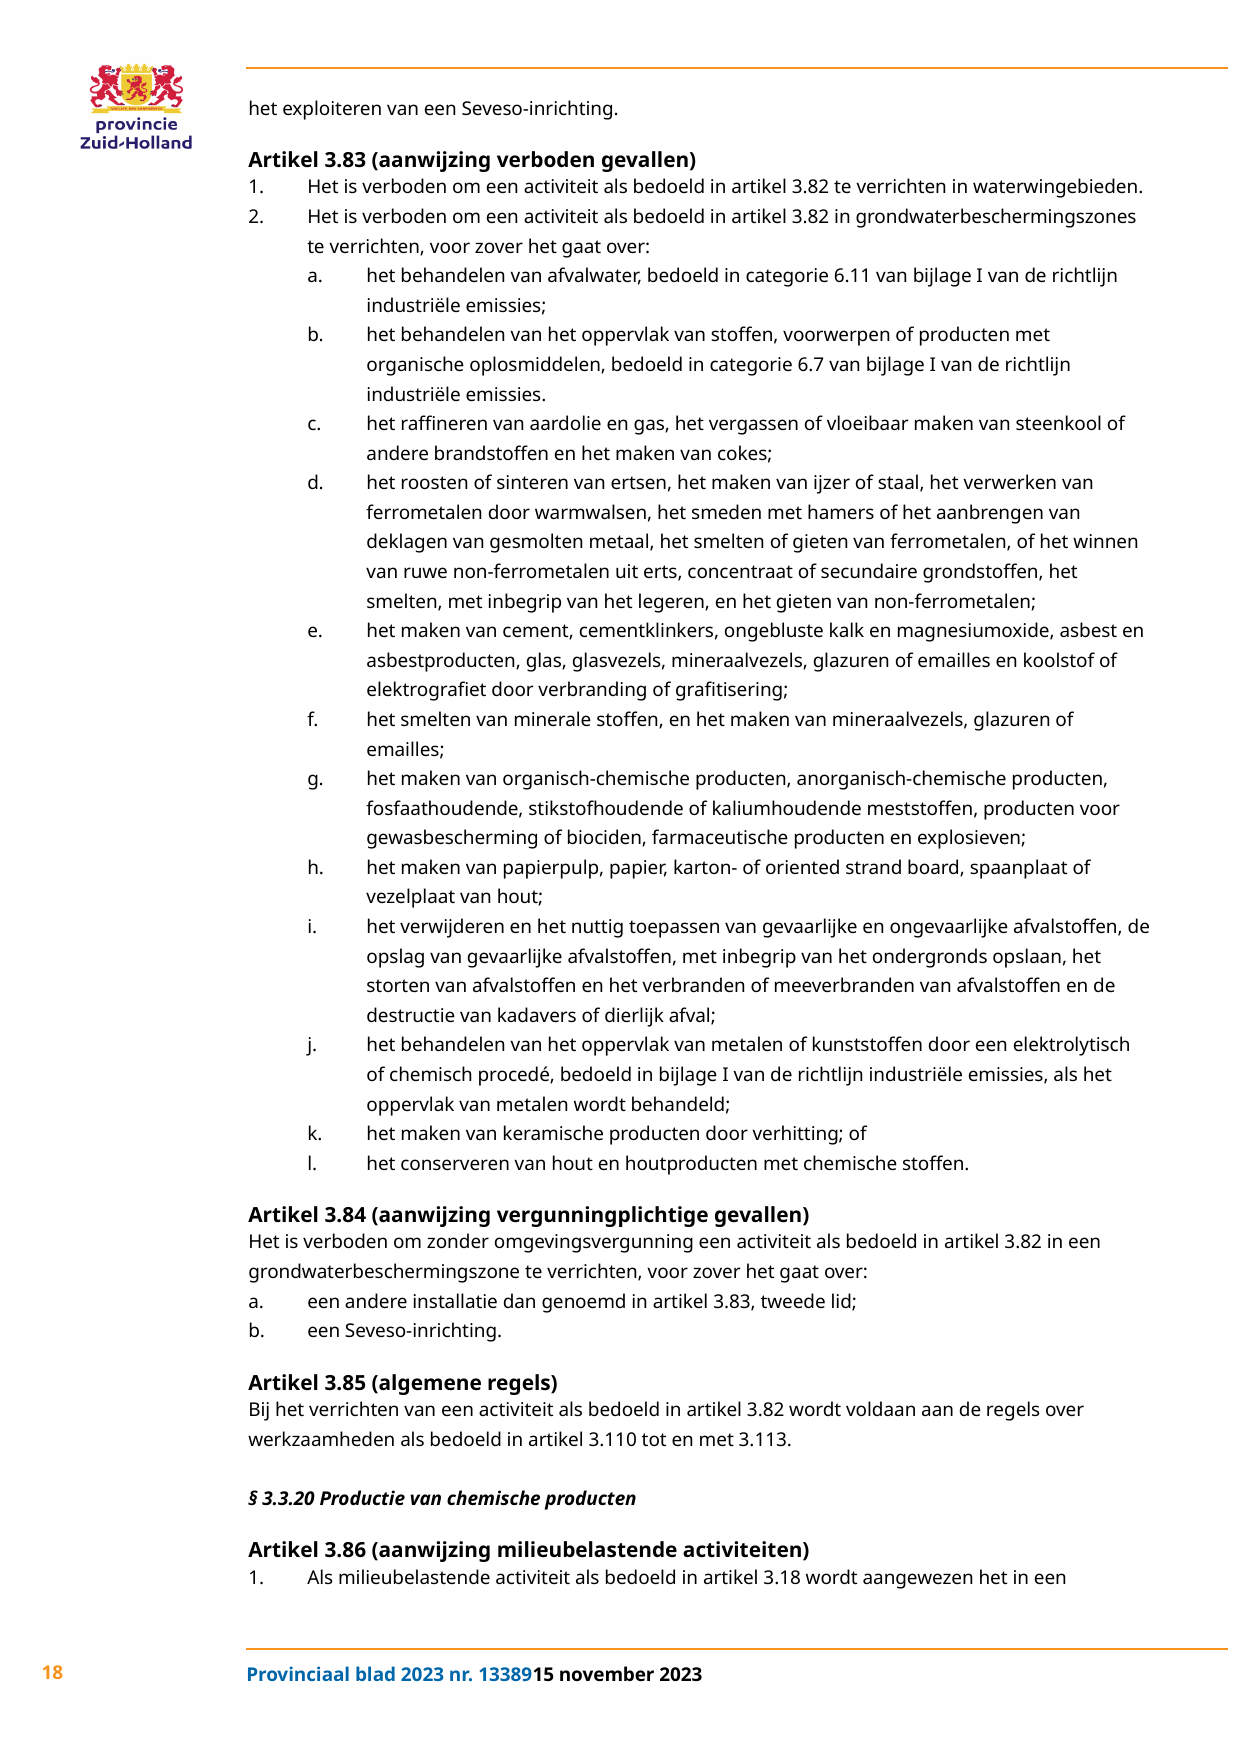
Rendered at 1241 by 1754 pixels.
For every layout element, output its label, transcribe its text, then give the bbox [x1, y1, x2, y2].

list het maken van cement, cementklinkers, ongebluste kalk en magnesiumoxide, asbest en asbestproducten, glas, glasvezels, mineraalvezels, glazuren of emailles en koolstof of elektrografiet door verbranding of grafitisering; [307, 617, 1152, 702]
text Het is verboden om zonder omgevingsvergunning een activiteit als bedoeld in artikel 3.82 in een grondwaterbeschermingszone te verrichten, voor zover het gaat over: [248, 1229, 1152, 1284]
list een Seveso-inrichting. [248, 1317, 1152, 1343]
text Bij het verrichten van een activiteit als bedoeld in artikel 3.82 wordt voldaan aan de regels over werkzaamheden als bedoeld in artikel 3.110 tot en met 3.113. [248, 1396, 1152, 1452]
list het smelten van minerale stoffen, en het maken van mineraalvezels, glazuren of emailles; [307, 706, 1152, 761]
text het exploiteren van een Seveso-inrichting. [248, 95, 1152, 121]
text Artikel 3.85 (algemene regels) [248, 1368, 1152, 1396]
text Artikel 3.83 (aanwijzing verboden gevallen) [248, 145, 1152, 174]
list het behandelen van het oppervlak van metalen of kunststoffen door een elektrolytisch of chemisch procedé, bedoeld in bijlage I van de richtlijn industriële emissies, als het oppervlak van metalen wordt behandeld; [307, 1032, 1152, 1116]
list Het is verboden om een activiteit als bedoeld in artikel 3.82 te verrichten in waterwingebieden. [248, 174, 1152, 199]
list het raffineren van aardolie en gas, het vergassen of vloeibaar maken van steenkool of andere brandstoffen en het maken van cokes; [307, 410, 1152, 466]
text Artikel 3.86 (aanwijzing milieubelastende activiteiten) [248, 1536, 1152, 1564]
picture [41, 47, 231, 172]
list het verwijderen en het nuttig toepassen van gevaarlijke en ongevaarlijke afvalstoffen, de opslag van gevaarlijke afvalstoffen, met inbegrip van het ondergronds opslaan, het storten van afvalstoffen en het verbranden of meeverbranden van afvalstoffen en de destructie van kadavers of dierlijk afval; [307, 913, 1152, 1028]
list het roosten of sinteren van ertsen, het maken van ijzer of staal, het verwerken van ferrometalen door warmwalsen, het smeden met hamers of het aanbrengen van deklagen van gesmolten metaal, het smelten of gieten van ferrometalen, of het winnen van ruwe non-ferrometalen uit erts, concentraat of secundaire grondstoffen, het smelten, met inbegrip van het legeren, en het gieten van non-ferrometalen; [307, 469, 1152, 613]
list het maken van keramische producten door verhitting; of [307, 1120, 1152, 1146]
list een andere installatie dan genoemd in artikel 3.83, tweede lid; [248, 1288, 1152, 1314]
list het maken van organisch-chemische producten, anorganisch-chemische producten, fosfaathoudende, stikstofhoudende of kaliumhoudende meststoffen, producten voor gewasbescherming of biociden, farmaceutische producten en explosieven; [307, 765, 1152, 850]
list Het is verboden om een activiteit als bedoeld in artikel 3.82 in grondwaterbeschermingszones te verrichten, voor zover het gaat over: [248, 203, 1152, 258]
text Artikel 3.84 (aanwijzing vergunningplichtige gevallen) [248, 1200, 1152, 1229]
list het conserveren van hout en houtproducten met chemische stoffen. [307, 1150, 1152, 1176]
list het maken van papierpulp, papier, karton- of oriented strand board, spaanplaat of vezelplaat van hout; [307, 854, 1152, 909]
list het behandelen van het oppervlak van stoffen, voorwerpen of producten met organische oplosmiddelen, bedoeld in categorie 6.7 van bijlage I van de richtlijn industriële emissies. [307, 322, 1152, 406]
list het behandelen van afvalwater, bedoeld in categorie 6.11 van bijlage I van de richtlijn industriële emissies; [307, 262, 1152, 318]
list Als milieubelastende activiteit als bedoeld in artikel 3.18 wordt aangewezen het in een [248, 1564, 1152, 1590]
text § 3.3.20 Productie van chemische producten [248, 1485, 1152, 1511]
